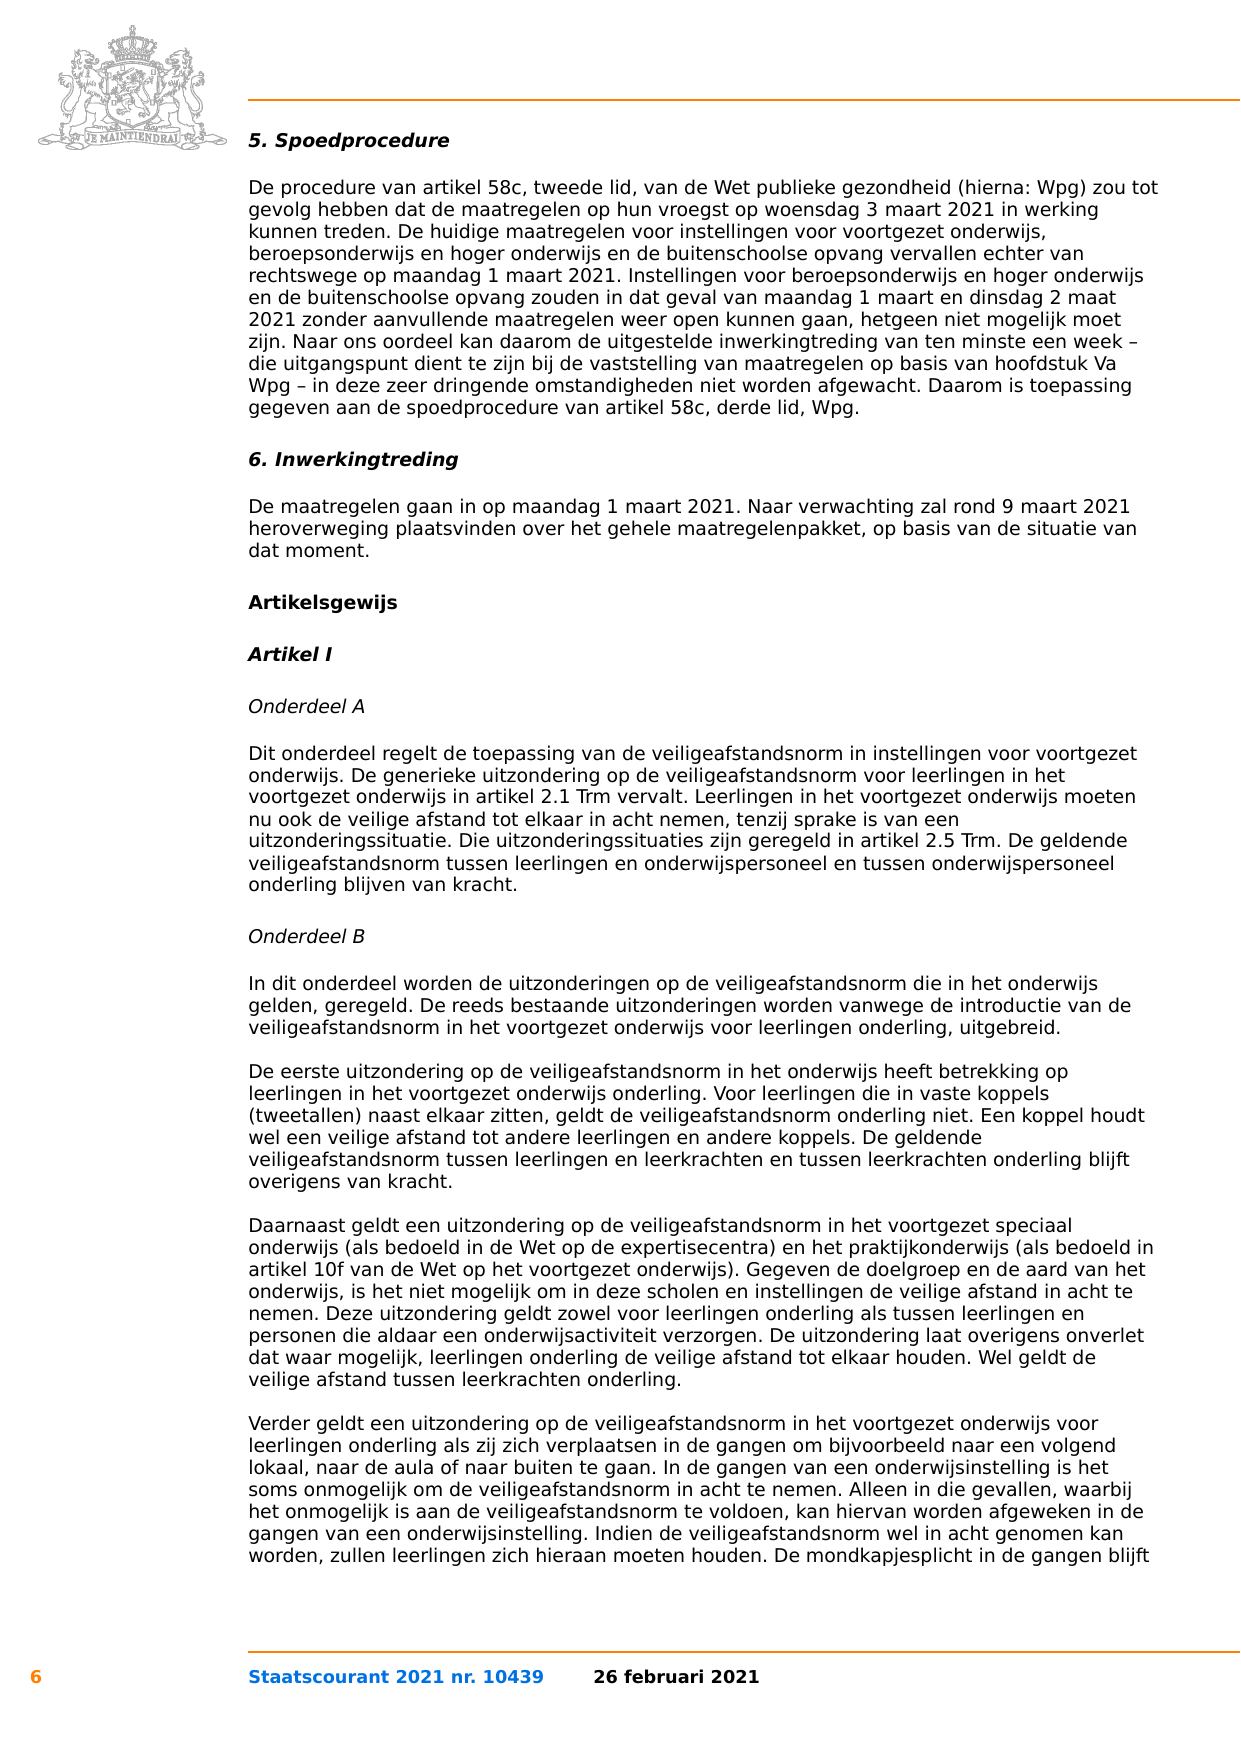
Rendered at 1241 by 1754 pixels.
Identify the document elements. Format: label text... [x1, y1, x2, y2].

subtitle Onderdeel A [248, 696, 1163, 717]
text Dit onderdeel regelt de toepassing van de veiligeafstandsnorm in instellingen voor voortgezet onderwijs. De generieke uitzondering op de veiligeafstandsnorm voor leerlingen in het voortgezet onderwijs in artikel 2.1 Trm vervalt. Leerlingen in het voortgezet onderwijs moeten nu ook de veilige afstand tot elkaar in acht nemen, tenzij sprake is van een uitzonderingssituatie. Die uitzonderingssituaties zijn geregeld in artikel 2.5 Trm. De geldende veiligeafstandsnorm tussen leerlingen en onderwijspersoneel en tussen onderwijspersoneel onderling blijven van kracht. [248, 742, 1163, 896]
subtitle 5. Spoedprocedure [248, 130, 1163, 152]
subtitle Artikelsgewijs [248, 592, 1163, 613]
text In dit onderdeel worden de uitzonderingen op de veiligeafstandsnorm die in het onderwijs gelden, geregeld. De reeds bestaande uitzonderingen worden vanwege de introductie van de veiligeafstandsnorm in het voortgezet onderwijs voor leerlingen onderling, uitgebreid. [248, 973, 1163, 1039]
text De maatregelen gaan in op maandag 1 maart 2021. Naar verwachting zal rond 9 maart 2021 heroverweging plaatsvinden over het gehele maatregelenpakket, op basis van de situatie van dat moment. [248, 496, 1163, 562]
text Verder geldt een uitzondering op de veiligeafstandsnorm in het voortgezet onderwijs voor leerlingen onderling als zij zich verplaatsen in de gangen om bijvoorbeeld naar een volgend lokaal, naar de aula of naar buiten te gaan. In de gangen van een onderwijsinstelling is het soms onmogelijk om de veiligeafstandsnorm in acht te nemen. Alleen in die gevallen, waarbij het onmogelijk is aan de veiligeafstandsnorm te voldoen, kan hiervan worden afgeweken in de gangen van een onderwijsinstelling. Indien de veiligeafstandsnorm wel in acht genomen kan worden, zullen leerlingen zich hieraan moeten houden. De mondkapjesplicht in de gangen blijft [248, 1413, 1163, 1566]
text Daarnaast geldt een uitzondering op de veiligeafstandsnorm in het voortgezet speciaal onderwijs (als bedoeld in de Wet op de expertisecentra) en het praktijkonderwijs (als bedoeld in artikel 10f van de Wet op het voortgezet onderwijs). Gegeven de doelgroep en de aard van het onderwijs, is het niet mogelijk om in deze scholen en instellingen de veilige afstand in acht te nemen. Deze uitzondering geldt zowel voor leerlingen onderling als tussen leerlingen en personen die aldaar een onderwijsactiviteit verzorgen. De uitzondering laat overigens onverlet dat waar mogelijk, leerlingen onderling de veilige afstand tot elkaar houden. Wel geldt de veilige afstand tussen leerkrachten onderling. [248, 1215, 1163, 1391]
subtitle Onderdeel B [248, 926, 1163, 948]
subtitle Artikel I [248, 643, 1163, 666]
subtitle 6. Inwerkingtreding [248, 449, 1163, 471]
text De eerste uitzondering op de veiligeafstandsnorm in het onderwijs heeft betrekking op leerlingen in het voortgezet onderwijs onderling. Voor leerlingen die in vaste koppels (tweetallen) naast elkaar zitten, geldt de veiligeafstandsnorm onderling niet. Een koppel houdt wel een veilige afstand tot andere leerlingen en andere koppels. De geldende veiligeafstandsnorm tussen leerlingen en leerkrachten en tussen leerkrachten onderling blijft overigens van kracht. [248, 1061, 1163, 1193]
text De procedure van artikel 58c, tweede lid, van de Wet publieke gezondheid (hierna: Wpg) zou tot gevolg hebben dat de maatregelen op hun vroegst op woensdag 3 maart 2021 in werking kunnen treden. De huidige maatregelen voor instellingen voor voortgezet onderwijs, beroepsonderwijs en hoger onderwijs en de buitenschoolse opvang vervallen echter van rechtswege op maandag 1 maart 2021. Instellingen voor beroepsonderwijs en hoger onderwijs en de buitenschoolse opvang zouden in dat geval van maandag 1 maart en dinsdag 2 maat 2021 zonder aanvullende maatregelen weer open kunnen gaan, hetgeen niet mogelijk moet zijn. Naar ons oordeel kan daarom de uitgestelde inwerkingtreding van ten minste een week – die uitgangspunt dient te zijn bij de vaststelling van maatregelen op basis van hoofdstuk Va Wpg – in deze zeer dringende omstandigheden niet worden afgewacht. Daarom is toepassing gegeven aan de spoedprocedure van artikel 58c, derde lid, Wpg. [248, 177, 1163, 419]
picture [38, 25, 227, 150]
